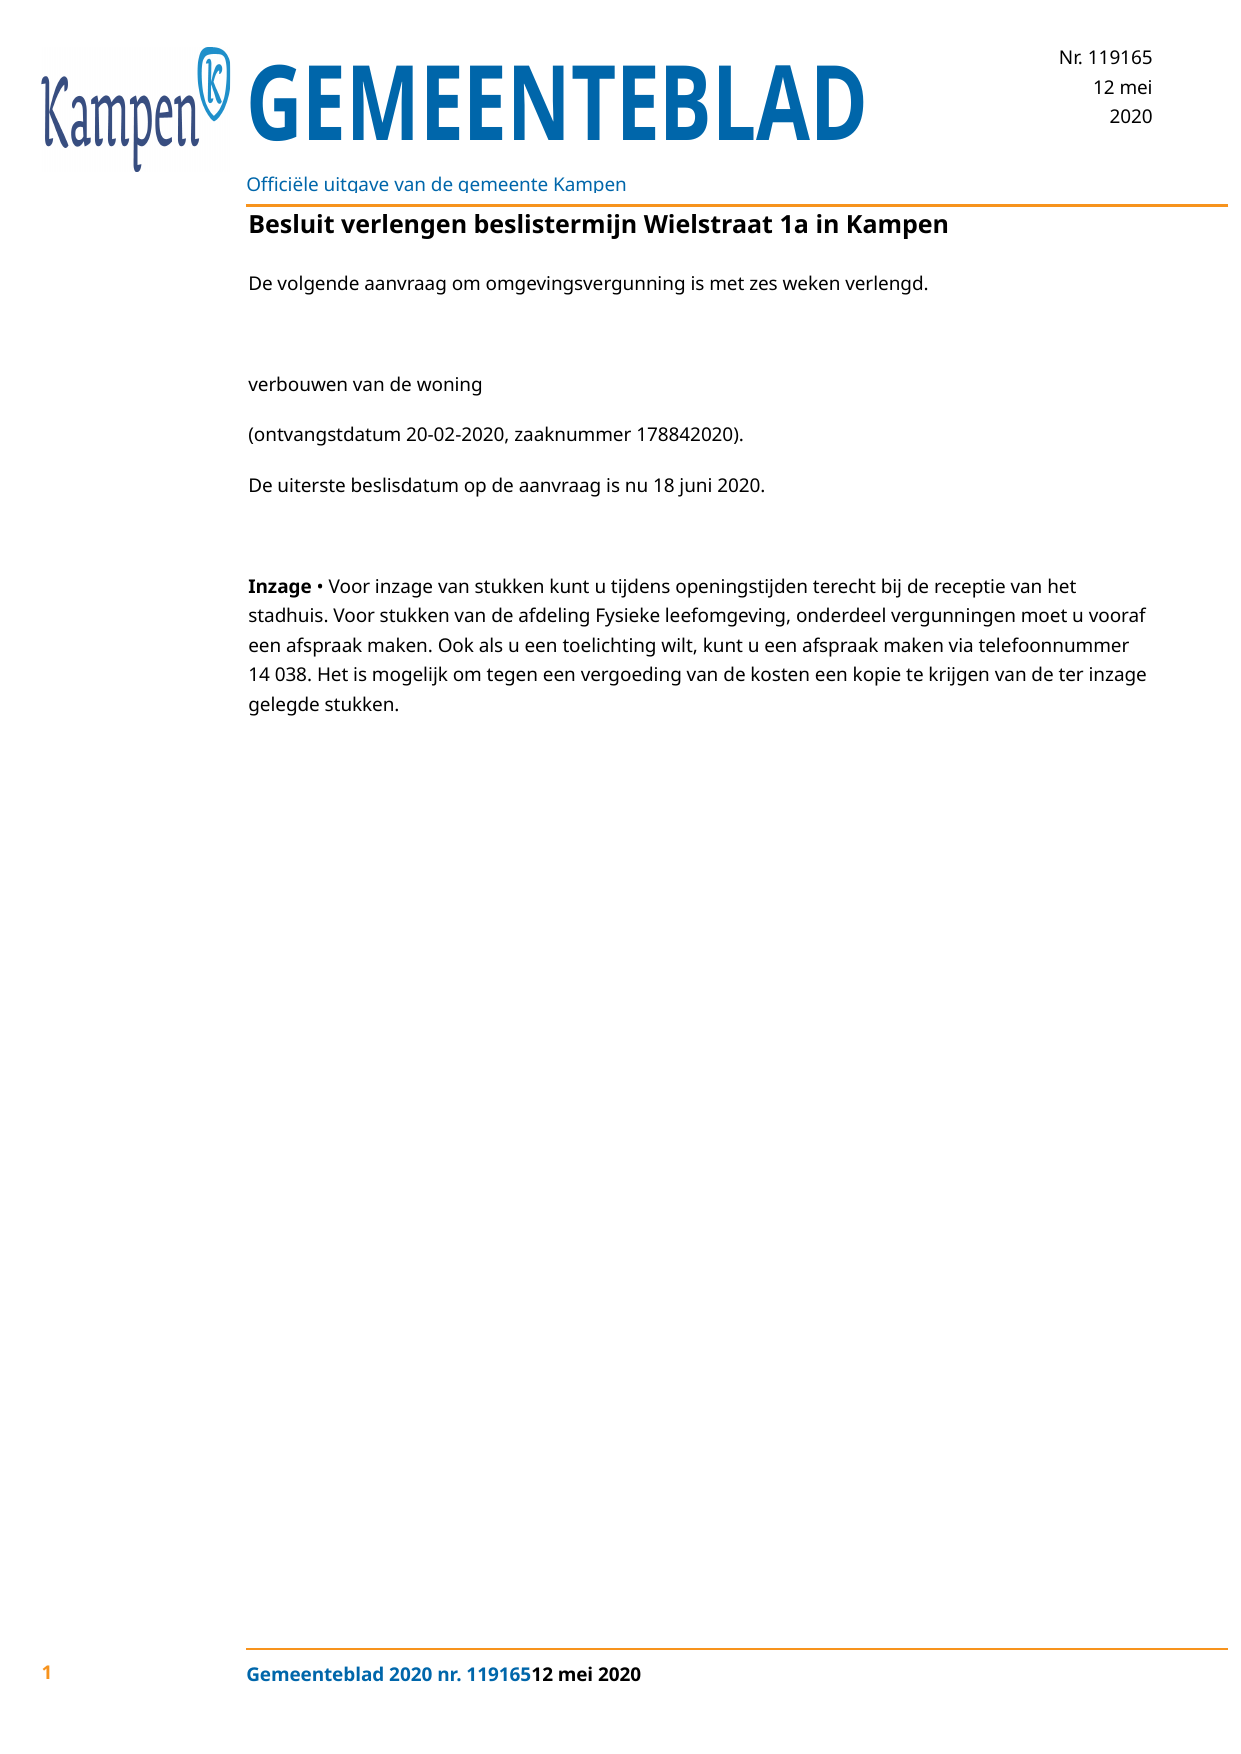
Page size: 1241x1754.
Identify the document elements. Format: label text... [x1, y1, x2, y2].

text verbouwen van de woning [248, 371, 1152, 397]
text De uiterste beslisdatum op de aanvraag is nu 18 juni 2020. [248, 472, 1152, 498]
picture [41, 47, 231, 172]
text Besluit verlengen beslistermijn Wielstraat 1a in Kampen [248, 207, 1152, 241]
text Inzage • Voor inzage van stukken kunt u tijdens openingstijden terecht bij de receptie van het stadhuis. Voor stukken van de afdeling Fysieke leefomgeving, onderdeel vergunningen moet u vooraf een afspraak maken. Ook als u een toelichting wilt, kunt u een afspraak maken via telefoonnummer 14 038. Het is mogelijk om tegen een vergoeding van de kosten een kopie te krijgen van de ter inzage gelegde stukken. [248, 573, 1152, 717]
text (ontvangstdatum 20-02-2020, zaaknummer 178842020). [248, 422, 1152, 447]
text De volgende aanvraag om omgevingsvergunning is met zes weken verlengd. [248, 270, 1152, 296]
